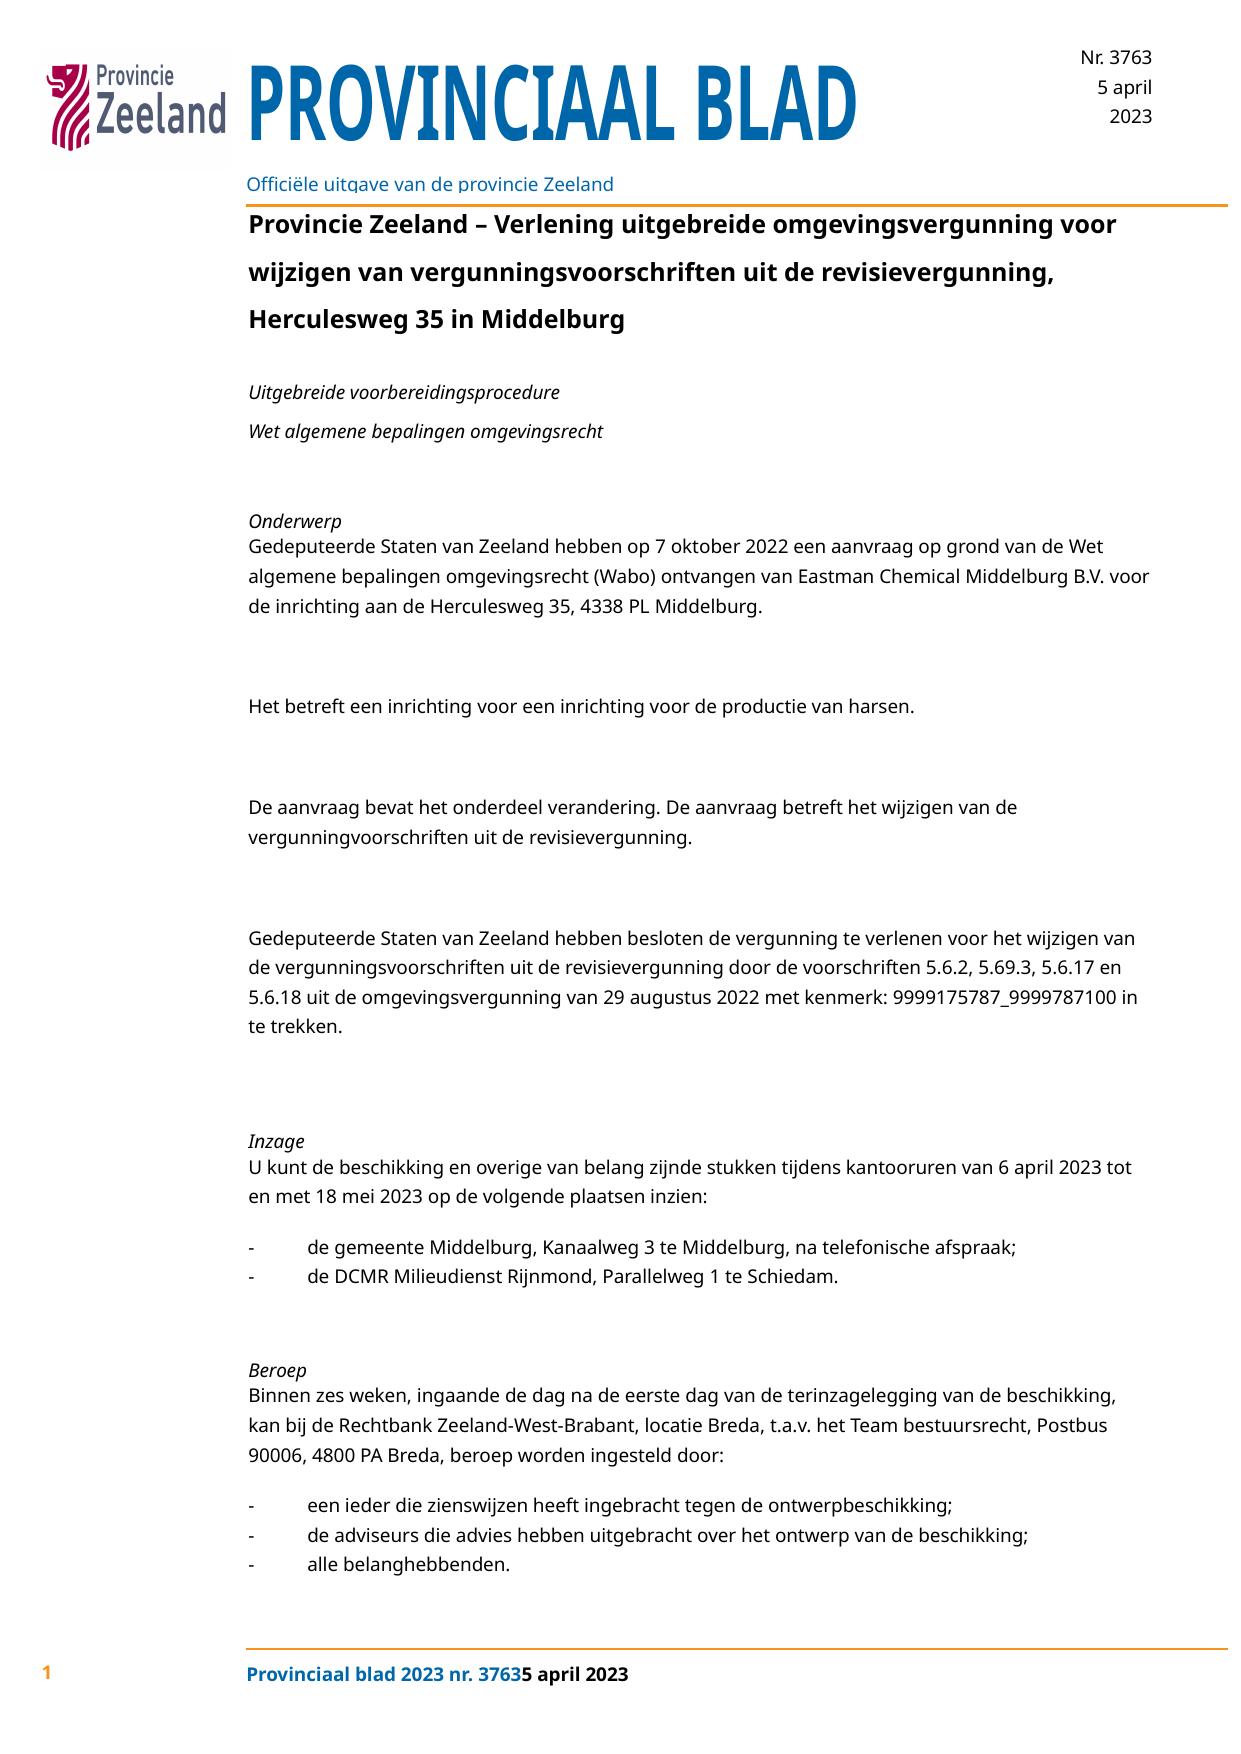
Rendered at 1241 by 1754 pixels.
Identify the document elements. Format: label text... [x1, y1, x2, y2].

text Uitgebreide voorbereidingsprocedure [248, 379, 1152, 405]
text Binnen zes weken, ingaande de dag na de eerste dag van de terinzagelegging van de beschikking, kan bij de Rechtbank Zeeland-West-Brabant, locatie Breda, t.a.v. het Team bestuursrecht, Postbus 90006, 4800 PA Breda, beroep worden ingesteld door: [248, 1383, 1152, 1468]
list de gemeente Middelburg, Kanaalweg 3 te Middelburg, na telefonische afspraak; [248, 1234, 1152, 1259]
list de adviseurs die advies hebben uitgebracht over het ontwerp van de beschikking; [248, 1522, 1152, 1548]
text De aanvraag bevat het onderdeel verandering. De aanvraag betreft het wijzigen van de vergunningvoorschriften uit de revisievergunning. [248, 794, 1152, 850]
text Provincie Zeeland – Verlening uitgebreide omgevingsvergunning voor wijzigen van vergunningsvoorschriften uit de revisievergunning, Herculesweg 35 in Middelburg [248, 207, 1152, 336]
text Beroep [248, 1357, 1152, 1383]
text Wet algemene bepalingen omgevingsrecht [248, 418, 1152, 444]
list alle belanghebbenden. [248, 1551, 1152, 1577]
text Gedeputeerde Staten van Zeeland hebben op 7 oktober 2022 een aanvraag op grond van de Wet algemene bepalingen omgevingsrecht (Wabo) ontvangen van Eastman Chemical Middelburg B.V. voor de inrichting aan de Herculesweg 35, 4338 PL Middelburg. [248, 534, 1152, 619]
picture [41, 47, 231, 172]
text Inzage [248, 1128, 1152, 1154]
text Onderwerp [248, 508, 1152, 534]
list een ieder die zienswijzen heeft ingebracht tegen de ontwerpbeschikking; [248, 1492, 1152, 1518]
text U kunt de beschikking en overige van belang zijnde stukken tijdens kantooruren van 6 april 2023 tot en met 18 mei 2023 op de volgende plaatsen inzien: [248, 1154, 1152, 1209]
text Het betreft een inrichting voor een inrichting voor de productie van harsen. [248, 694, 1152, 719]
text Gedeputeerde Staten van Zeeland hebben besloten de vergunning te verlenen voor het wijzigen van de vergunningsvoorschriften uit de revisievergunning door de voorschriften 5.6.2, 5.69.3, 5.6.17 en 5.6.18 uit de omgevingsvergunning van 29 augustus 2022 met kenmerk: 9999175787_9999787100 in te trekken. [248, 925, 1152, 1039]
list de DCMR Milieudienst Rijnmond, Parallelweg 1 te Schiedam. [248, 1263, 1152, 1289]
